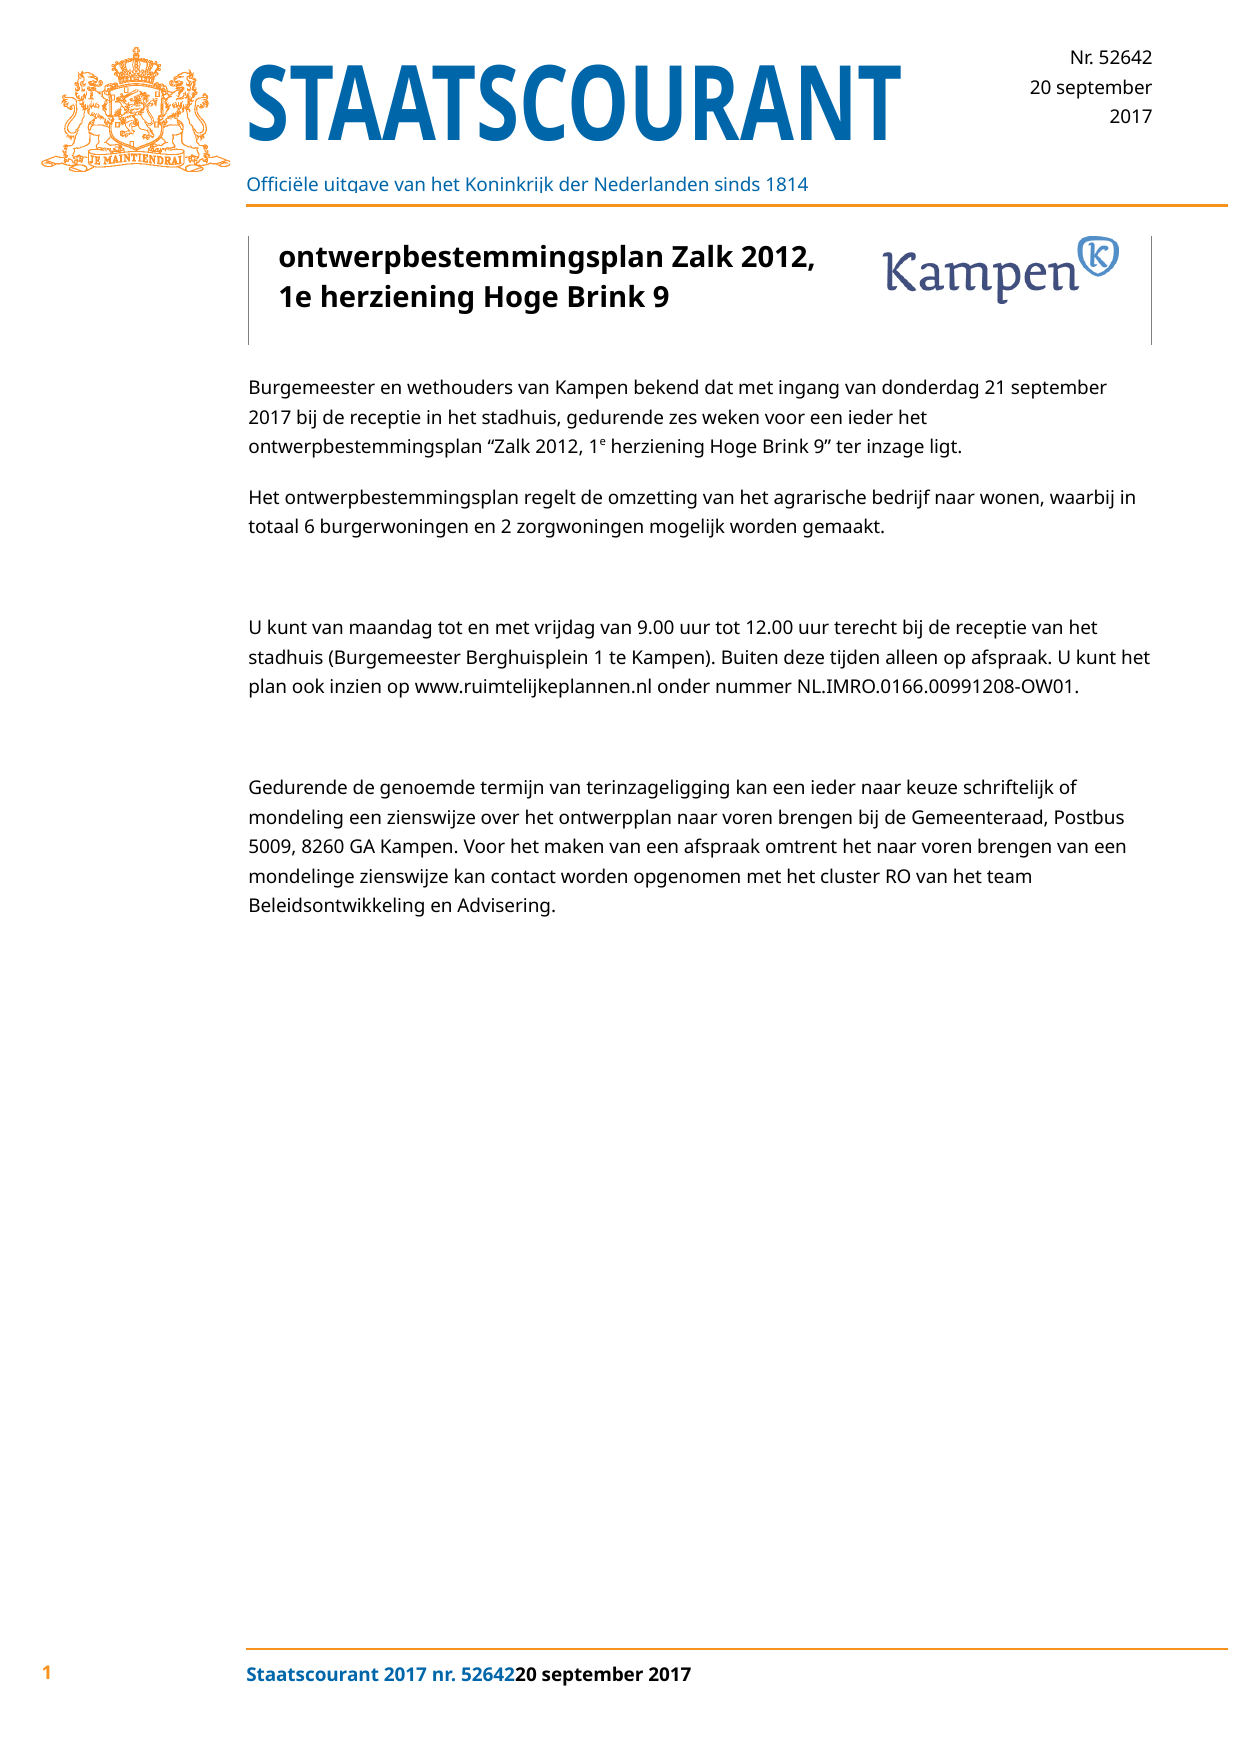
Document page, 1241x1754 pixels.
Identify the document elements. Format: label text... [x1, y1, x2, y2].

text U kunt van maandag tot en met vrijdag van 9.00 uur tot 12.00 uur terecht bij de receptie van het stadhuis (Burgemeester Berghuisplein 1 te Kampen). Buiten deze tijden alleen op afspraak. U kunt het plan ook inzien op www.ruimtelijkeplannen.nl onder nummer NL.IMRO.0166.00991208-OW01. [248, 614, 1152, 699]
text Burgemeester en wethouders van Kampen bekend dat met ingang van donderdag 21 september 2017 bij de receptie in het stadhuis, gedurende zes weken voor een ieder het ontwerpbestemmingsplan “Zalk 2012, 1e herziening Hoge Brink 9” ter inzage ligt. [248, 374, 1152, 459]
text Gedurende de genoemde termijn van terinzageligging kan een ieder naar keuze schriftelijk of mondeling een zienswijze over het ontwerpplan naar voren brengen bij de Gemeenteraad, Postbus 5009, 8260 GA Kampen. Voor het maken van een afspraak omtrent het naar voren brengen van een mondelinge zienswijze kan contact worden opgenomen met het cluster RO van het team Beleidsontwikkeling en Advisering. [248, 774, 1152, 918]
picture [882, 236, 1119, 304]
table_header [1119, 236, 1151, 303]
table_header [850, 236, 882, 303]
table_header [850, 304, 1151, 345]
picture [41, 47, 231, 172]
table_header ontwerpbestemmingsplan Zalk 2012, 1e herziening Hoge Brink 9 [249, 236, 850, 345]
text Het ontwerpbestemmingsplan regelt de omzetting van het agrarische bedrijf naar wonen, waarbij in totaal 6 burgerwoningen en 2 zorgwoningen mogelijk worden gemaakt. [248, 484, 1152, 539]
